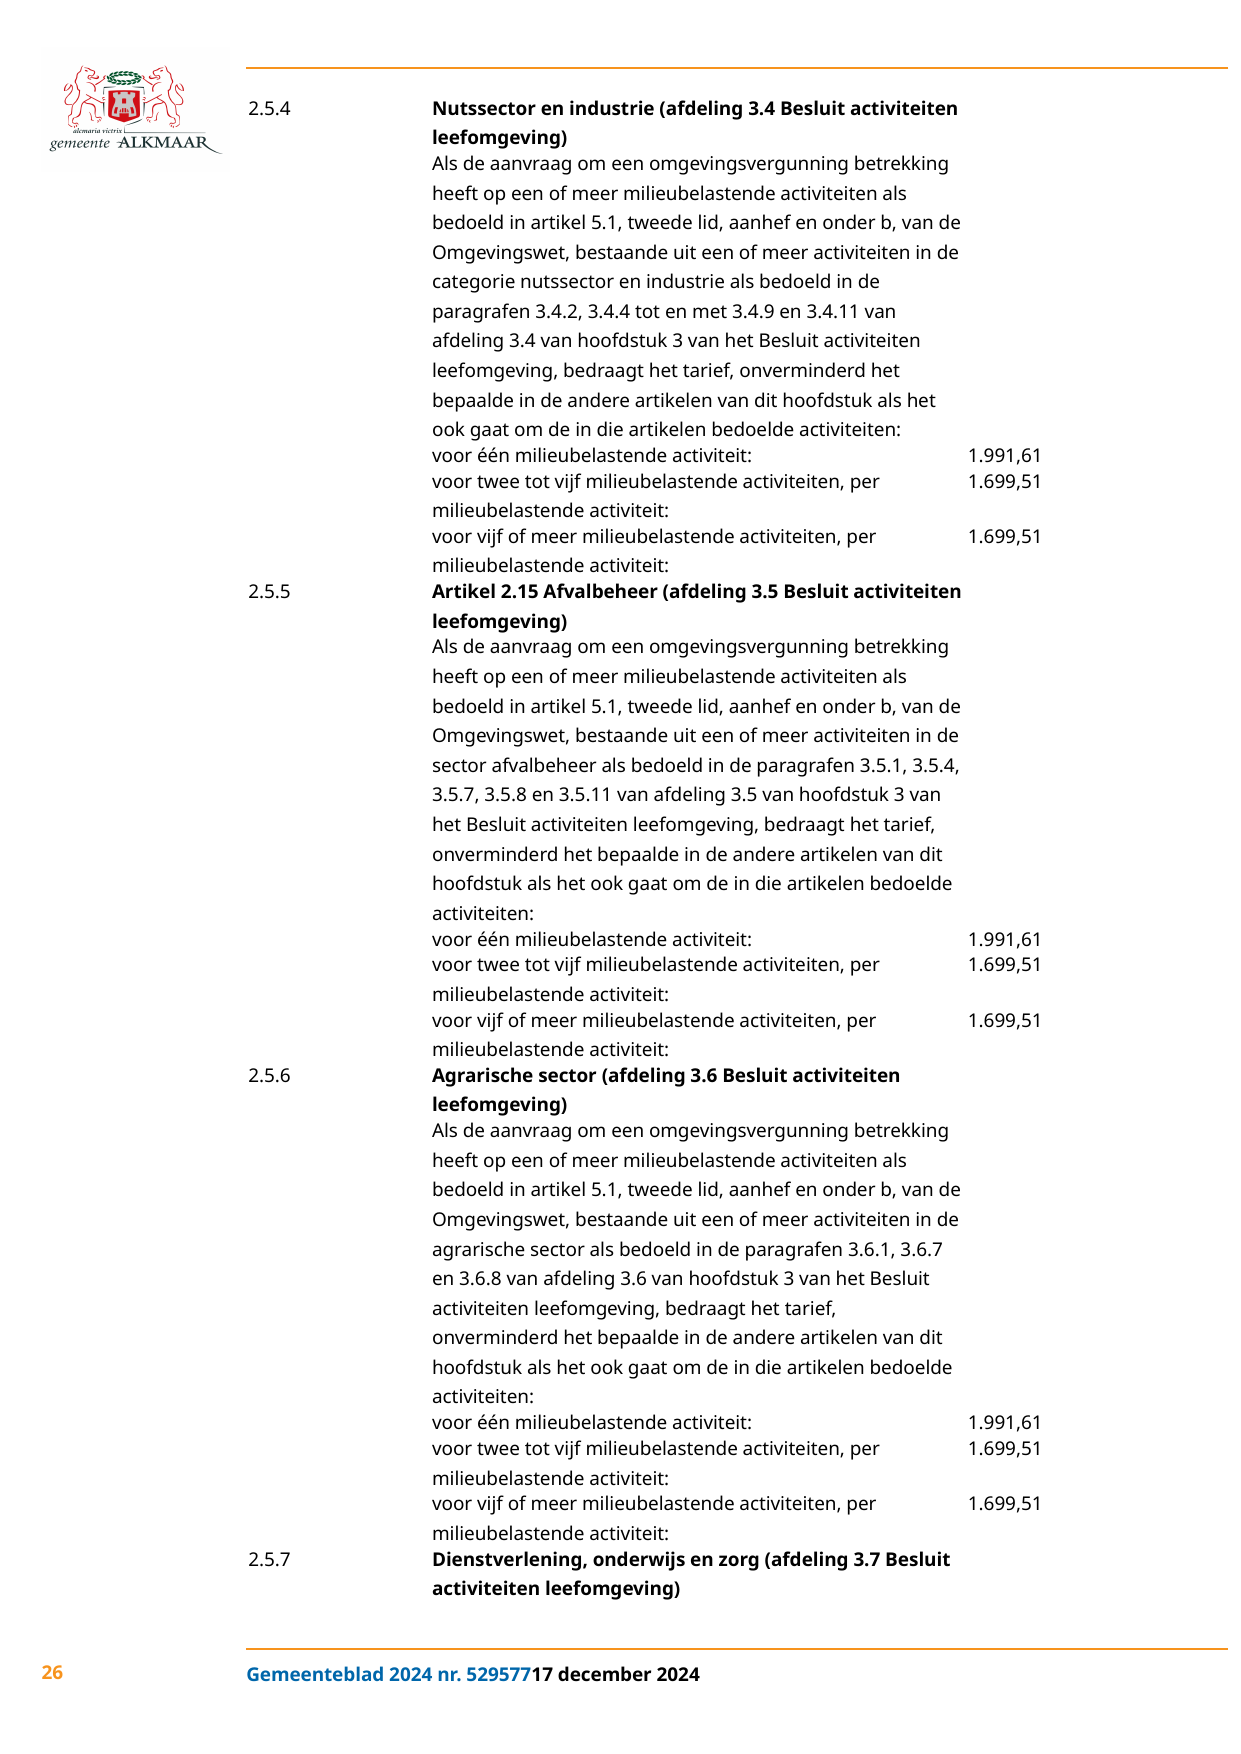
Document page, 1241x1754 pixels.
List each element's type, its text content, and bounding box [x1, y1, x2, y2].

table_cell [968, 1546, 1152, 1601]
table_cell 1.991,61 [968, 1409, 1152, 1435]
table_cell 1.991,61 [968, 926, 1152, 951]
table_cell voor één milieubelastende activiteit: [432, 442, 968, 468]
table_cell Agrarische sector (afdeling 3.6 Besluit activiteiten leefomgeving) [432, 1062, 968, 1117]
table_header 2.5.4 [248, 95, 432, 150]
table_cell [248, 1490, 432, 1546]
table_cell [248, 951, 432, 1007]
table_cell [248, 468, 432, 523]
table_cell voor vijf of meer milieubelastende activiteiten, per milieubelastende activiteit: [432, 1490, 968, 1546]
table_cell [968, 1062, 1152, 1117]
table_cell 1.699,51 [968, 468, 1152, 523]
table_cell [248, 1409, 432, 1435]
table_cell [968, 150, 1152, 442]
table_cell Als de aanvraag om een omgevingsvergunning betrekking heeft op een of meer milieubelastende activiteiten als bedoeld in artikel 5.1, tweede lid, aanhef en onder b, van de Omgevingswet, bestaande uit een of meer activiteiten in de categorie nutssector en industrie als bedoeld in de paragrafen 3.4.2, 3.4.4 tot en met 3.4.9 en 3.4.11 van afdeling 3.4 van hoofdstuk 3 van het Besluit activiteiten leefomgeving, bedraagt het tarief, onverminderd het bepaalde in de andere artikelen van dit hoofdstuk als het ook gaat om de in die artikelen bedoelde activiteiten: [432, 150, 968, 442]
table_cell 1.699,51 [968, 1490, 1152, 1546]
table_cell voor vijf of meer milieubelastende activiteiten, per milieubelastende activiteit: [432, 523, 968, 578]
table_cell 1.699,51 [968, 1435, 1152, 1490]
table_cell [248, 1118, 432, 1409]
table_cell [248, 523, 432, 578]
table_cell 2.5.7 [248, 1546, 432, 1601]
table_cell voor twee tot vijf milieubelastende activiteiten, per milieubelastende activiteit: [432, 468, 968, 523]
table_cell 1.991,61 [968, 442, 1152, 468]
table_cell voor twee tot vijf milieubelastende activiteiten, per milieubelastende activiteit: [432, 951, 968, 1007]
table_cell 2.5.6 [248, 1062, 432, 1117]
table_cell 1.699,51 [968, 1007, 1152, 1062]
table_cell Als de aanvraag om een omgevingsvergunning betrekking heeft op een of meer milieubelastende activiteiten als bedoeld in artikel 5.1, tweede lid, aanhef en onder b, van de Omgevingswet, bestaande uit een of meer activiteiten in de agrarische sector als bedoeld in de paragrafen 3.6.1, 3.6.7 en 3.6.8 van afdeling 3.6 van hoofdstuk 3 van het Besluit activiteiten leefomgeving, bedraagt het tarief, onverminderd het bepaalde in de andere artikelen van dit hoofdstuk als het ook gaat om de in die artikelen bedoelde activiteiten: [432, 1118, 968, 1409]
table_cell 2.5.5 [248, 579, 432, 634]
table_cell voor één milieubelastende activiteit: [432, 926, 968, 951]
table_cell voor twee tot vijf milieubelastende activiteiten, per milieubelastende activiteit: [432, 1435, 968, 1490]
table_cell voor één milieubelastende activiteit: [432, 1409, 968, 1435]
table_cell Artikel 2.15 Afvalbeheer (afdeling 3.5 Besluit activiteiten leefomgeving) [432, 579, 968, 634]
table_cell voor vijf of meer milieubelastende activiteiten, per milieubelastende activiteit: [432, 1007, 968, 1062]
table_cell [248, 634, 432, 926]
table_cell 1.699,51 [968, 523, 1152, 578]
table_cell Dienstverlening, onderwijs en zorg (afdeling 3.7 Besluit activiteiten leefomgeving) [432, 1546, 968, 1601]
table_cell Als de aanvraag om een omgevingsvergunning betrekking heeft op een of meer milieubelastende activiteiten als bedoeld in artikel 5.1, tweede lid, aanhef en onder b, van de Omgevingswet, bestaande uit een of meer activiteiten in de sector afvalbeheer als bedoeld in de paragrafen 3.5.1, 3.5.4, 3.5.7, 3.5.8 en 3.5.11 van afdeling 3.5 van hoofdstuk 3 van het Besluit activiteiten leefomgeving, bedraagt het tarief, onverminderd het bepaalde in de andere artikelen van dit hoofdstuk als het ook gaat om de in die artikelen bedoelde activiteiten: [432, 634, 968, 926]
table_cell [248, 1435, 432, 1490]
table_cell [968, 579, 1152, 634]
table_header [968, 95, 1152, 150]
table_cell 1.699,51 [968, 951, 1152, 1007]
table_header Nutssector en industrie (afdeling 3.4 Besluit activiteiten leefomgeving) [432, 95, 968, 150]
table_cell [968, 1118, 1152, 1409]
table_cell [248, 926, 432, 951]
table_cell [248, 1007, 432, 1062]
table_cell [248, 150, 432, 442]
table_cell [248, 442, 432, 468]
picture [41, 47, 231, 172]
table_cell [968, 634, 1152, 926]
